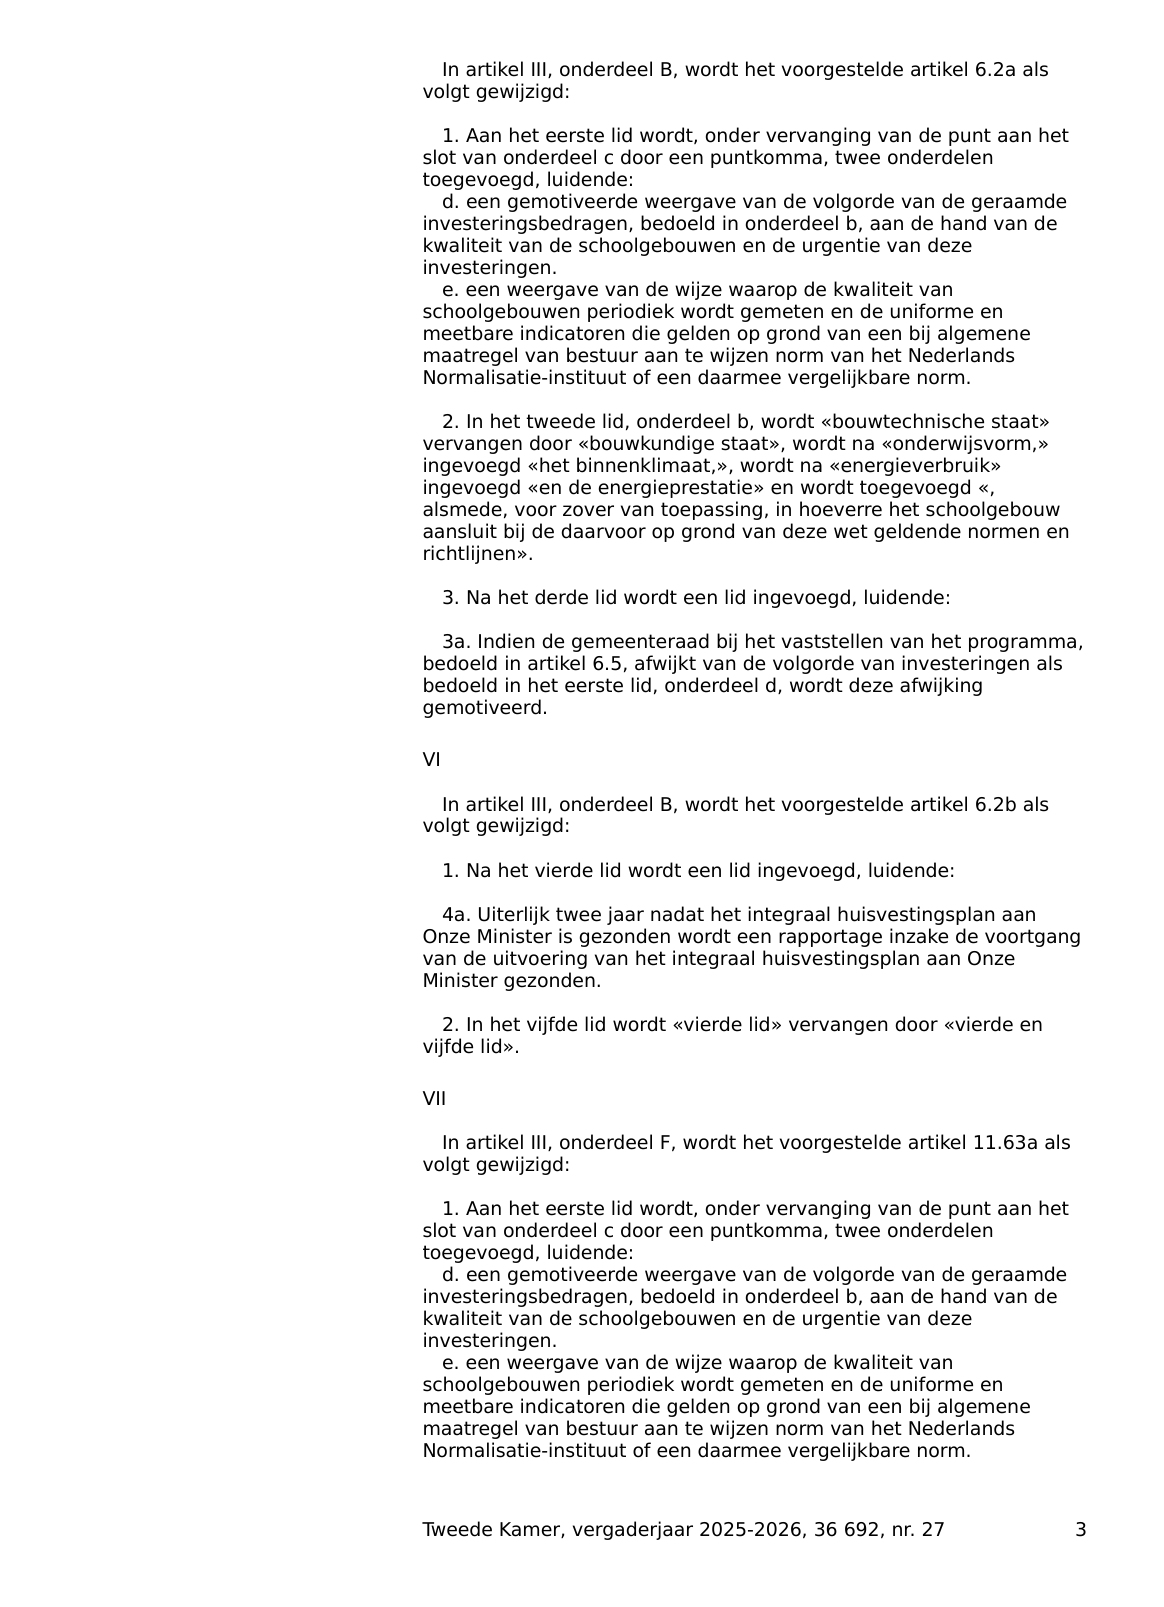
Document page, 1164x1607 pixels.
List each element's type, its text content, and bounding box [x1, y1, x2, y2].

text e. een weergave van de wijze waarop de kwaliteit van schoolgebouwen periodiek wordt gemeten en de uniforme en meetbare indicatoren die gelden op grond van een bij algemene maatregel van bestuur aan te wijzen norm van het Nederlands Normalisatie-instituut of een daarmee vergelijkbare norm. [422, 1352, 1087, 1462]
text In artikel III, onderdeel F, wordt het voorgestelde artikel 11.63a als volgt gewijzigd: [422, 1132, 1087, 1176]
text 1. Aan het eerste lid wordt, onder vervanging van de punt aan het slot van onderdeel c door een puntkomma, twee onderdelen toegevoegd, luidende: [422, 1198, 1087, 1264]
text In artikel III, onderdeel B, wordt het voorgestelde artikel 6.2a als volgt gewijzigd: [422, 59, 1087, 103]
subtitle VI [422, 749, 1087, 771]
text e. een weergave van de wijze waarop de kwaliteit van schoolgebouwen periodiek wordt gemeten en de uniforme en meetbare indicatoren die gelden op grond van een bij algemene maatregel van bestuur aan te wijzen norm van het Nederlands Normalisatie-instituut of een daarmee vergelijkbare norm. [422, 279, 1087, 389]
text 4a. Uiterlijk twee jaar nadat het integraal huisvestingsplan aan Onze Minister is gezonden wordt een rapportage inzake de voortgang van de uitvoering van het integraal huisvestingsplan aan Onze Minister gezonden. [422, 904, 1087, 992]
text In artikel III, onderdeel B, wordt het voorgestelde artikel 6.2b als volgt gewijzigd: [422, 793, 1087, 837]
text 1. Aan het eerste lid wordt, onder vervanging van de punt aan het slot van onderdeel c door een puntkomma, twee onderdelen toegevoegd, luidende: [422, 125, 1087, 191]
text 1. Na het vierde lid wordt een lid ingevoegd, luidende: [422, 859, 1087, 882]
text 3a. Indien de gemeenteraad bij het vaststellen van het programma, bedoeld in artikel 6.5, afwijkt van de volgorde van investeringen als bedoeld in het eerste lid, onderdeel d, wordt deze afwijking gemotiveerd. [422, 631, 1087, 719]
text d. een gemotiveerde weergave van de volgorde van de geraamde investeringsbedragen, bedoeld in onderdeel b, aan de hand van de kwaliteit van de schoolgebouwen en de urgentie van deze investeringen. [422, 191, 1087, 279]
subtitle VII [422, 1088, 1087, 1110]
text 3. Na het derde lid wordt een lid ingevoegd, luidende: [422, 587, 1087, 609]
text 2. In het tweede lid, onderdeel b, wordt «bouwtechnische staat» vervangen door «bouwkundige staat», wordt na «onderwijsvorm,» ingevoegd «het binnenklimaat,», wordt na «energieverbruik» ingevoegd «en de energieprestatie» en wordt toegevoegd «, alsmede, voor zover van toepassing, in hoeverre het schoolgebouw aansluit bij de daarvoor op grond van deze wet geldende normen en richtlijnen». [422, 411, 1087, 565]
text 2. In het vijfde lid wordt «vierde lid» vervangen door «vierde en vijfde lid». [422, 1014, 1087, 1058]
text d. een gemotiveerde weergave van de volgorde van de geraamde investeringsbedragen, bedoeld in onderdeel b, aan de hand van de kwaliteit van de schoolgebouwen en de urgentie van deze investeringen. [422, 1264, 1087, 1352]
